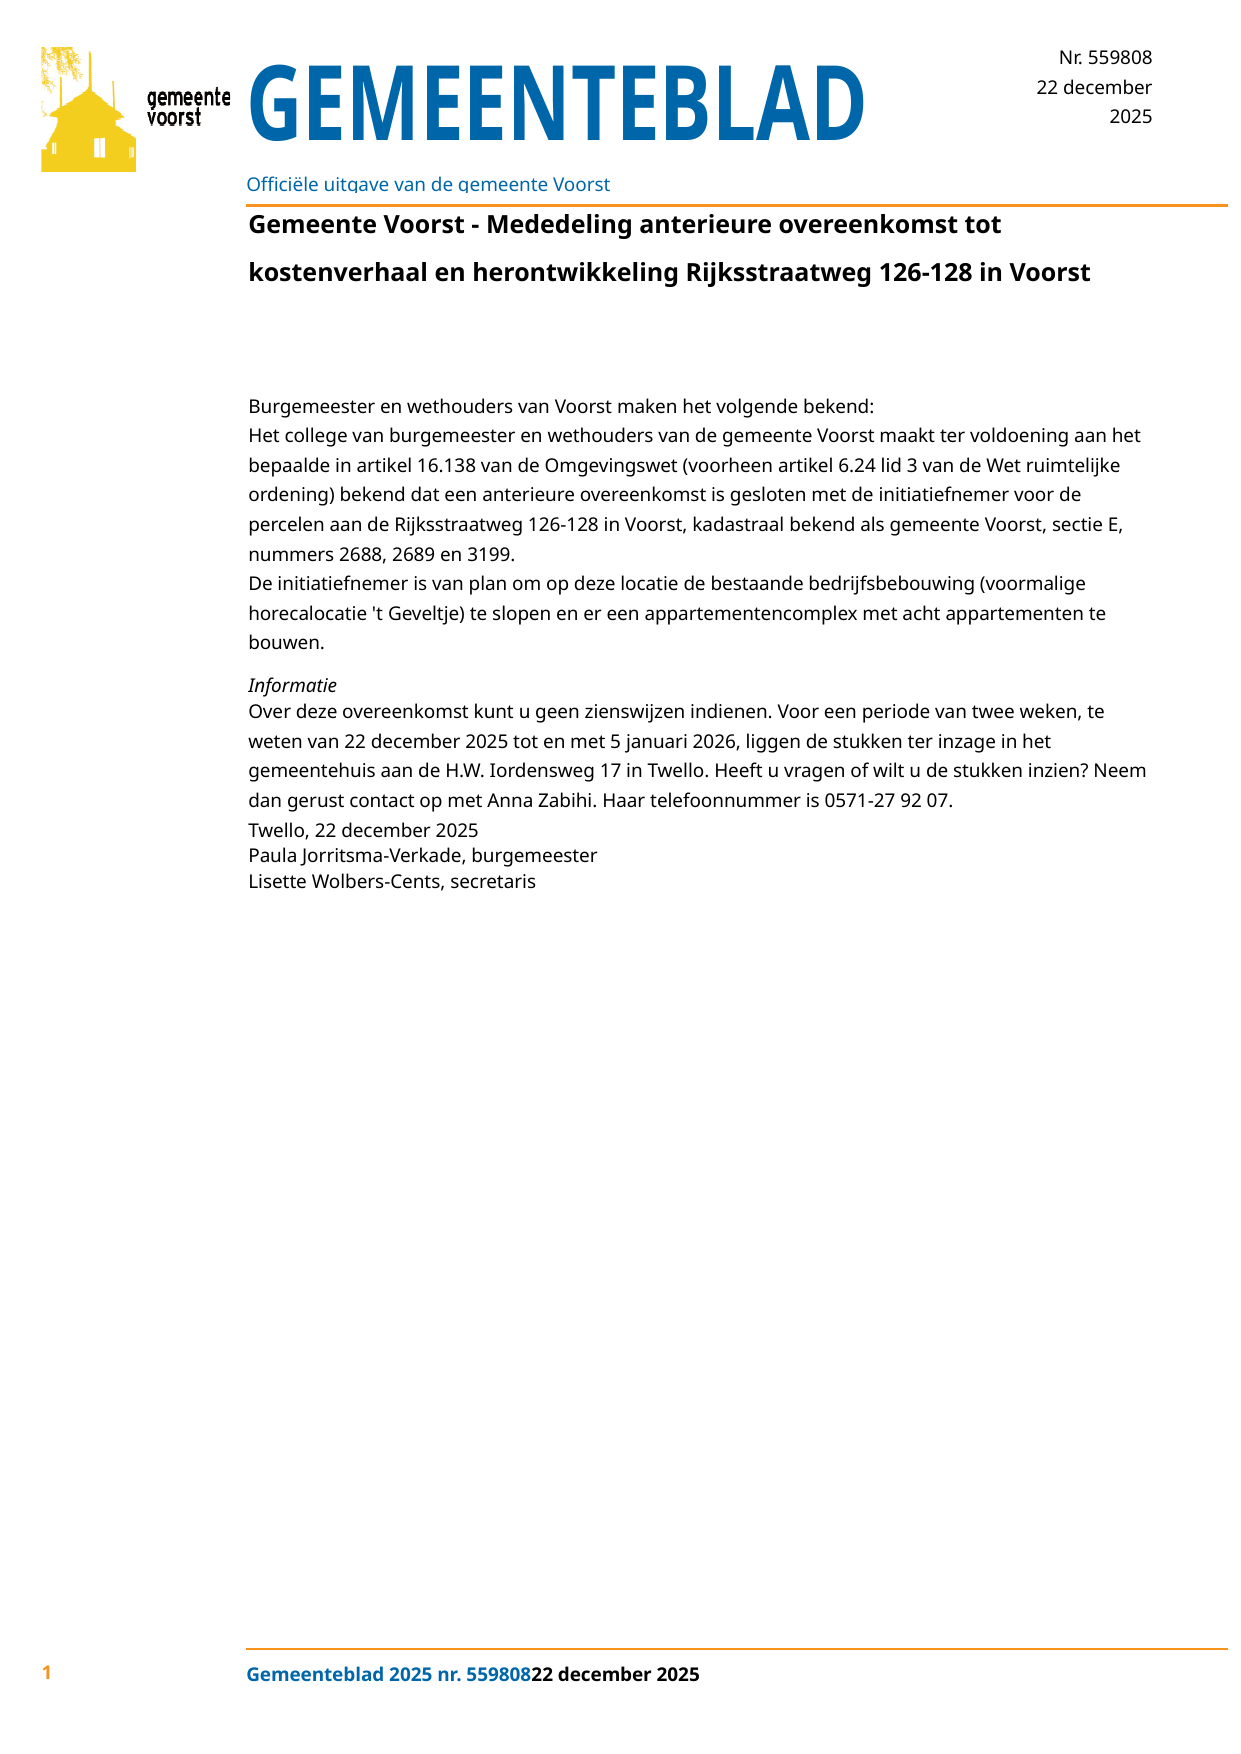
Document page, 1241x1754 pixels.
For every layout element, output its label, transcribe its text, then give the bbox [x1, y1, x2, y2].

text Over deze overeenkomst kunt u geen zienswijzen indienen. Voor een periode van twee weken, te weten van 22 december 2025 tot en met 5 januari 2026, liggen de stukken ter inzage in het gemeentehuis aan de H.W. Iordensweg 17 in Twello. Heeft u vragen of wilt u de stukken inzien? Neem dan gerust contact op met Anna Zabihi. Haar telefoonnummer is 0571-27 92 07. [248, 698, 1152, 813]
text Paula Jorritsma-Verkade, burgemeester [248, 842, 1152, 868]
text Informatie [248, 673, 1152, 698]
text Twello, 22 december 2025 [248, 817, 1152, 842]
text Het college van burgemeester en wethouders van de gemeente Voorst maakt ter voldoening aan het bepaalde in artikel 16.138 van de Omgevingswet (voorheen artikel 6.24 lid 3 van de Wet ruimtelijke ordening) bekend dat een anterieure overeenkomst is gesloten met de initiatiefnemer voor de percelen aan de Rijksstraatweg 126-128 in Voorst, kadastraal bekend als gemeente Voorst, sectie E, nummers 2688, 2689 en 3199. [248, 422, 1152, 567]
text Gemeente Voorst - Mededeling anterieure overeenkomst tot kostenverhaal en herontwikkeling Rijksstraatweg 126-128 in Voorst [248, 207, 1152, 288]
text Lisette Wolbers-Cents, secretaris [248, 868, 1152, 894]
picture [41, 47, 231, 172]
text Burgemeester en wethouders van Voorst maken het volgende bekend: [248, 393, 1152, 419]
text De initiatiefnemer is van plan om op deze locatie de bestaande bedrijfsbebouwing (voormalige horecalocatie 't Geveltje) te slopen en er een appartementencomplex met acht appartementen te bouwen. [248, 570, 1152, 655]
